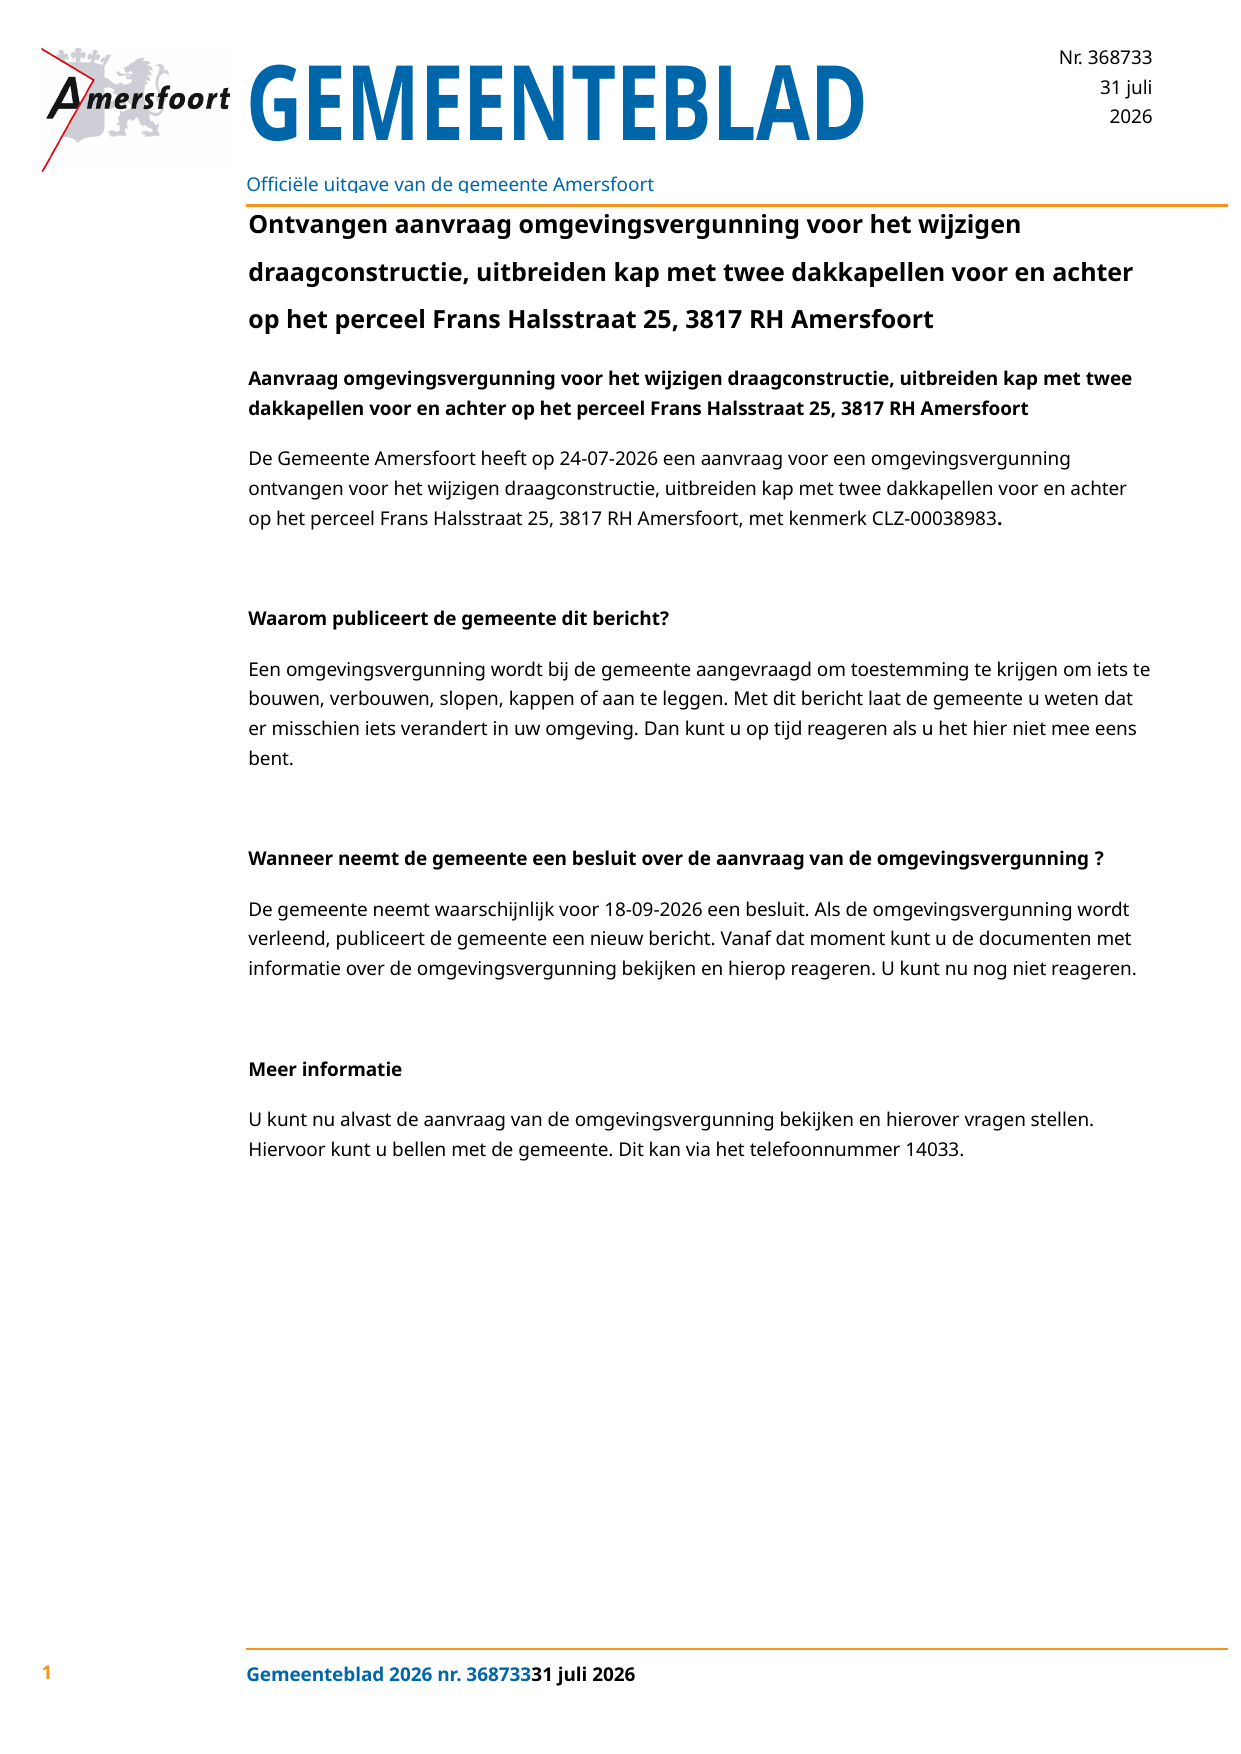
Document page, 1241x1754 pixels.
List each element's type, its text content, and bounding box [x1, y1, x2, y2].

picture [41, 47, 231, 172]
text De Gemeente Amersfoort heeft op 24-07-2026 een aanvraag voor een omgevingsvergunning ontvangen voor het wijzigen draagconstructie, uitbreiden kap met twee dakkapellen voor en achter op het perceel Frans Halsstraat 25, 3817 RH Amersfoort, met kenmerk CLZ-00038983. [248, 446, 1152, 530]
text Aanvraag omgevingsvergunning voor het wijzigen draagconstructie, uitbreiden kap met twee dakkapellen voor en achter op het perceel Frans Halsstraat 25, 3817 RH Amersfoort [248, 366, 1152, 421]
text De gemeente neemt waarschijnlijk voor 18-09-2026 een besluit. Als de omgevingsvergunning wordt verleend, publiceert de gemeente een nieuw bericht. Vanaf dat moment kunt u de documenten met informatie over de omgevingsvergunning bekijken en hierop reageren. U kunt nu nog niet reageren. [248, 896, 1152, 981]
text Een omgevingsvergunning wordt bij de gemeente aangevraagd om toestemming te krijgen om iets te bouwen, verbouwen, slopen, kappen of aan te leggen. Met dit bericht laat de gemeente u weten dat er misschien iets verandert in uw omgeving. Dan kunt u op tijd reageren als u het hier niet mee eens bent. [248, 656, 1152, 770]
text Waarom publiceert de gemeente dit bericht? [248, 606, 1152, 631]
text Meer informatie [248, 1056, 1152, 1082]
text U kunt nu alvast de aanvraag van de omgevingsvergunning bekijken en hierover vragen stellen. Hiervoor kunt u bellen met de gemeente. Dit kan via het telefoonnummer 14033. [248, 1106, 1152, 1162]
text Wanneer neemt de gemeente een besluit over de aanvraag van de omgevingsvergunning ? [248, 846, 1152, 871]
text Ontvangen aanvraag omgevingsvergunning voor het wijzigen draagconstructie, uitbreiden kap met twee dakkapellen voor en achter op het perceel Frans Halsstraat 25, 3817 RH Amersfoort [248, 207, 1152, 336]
